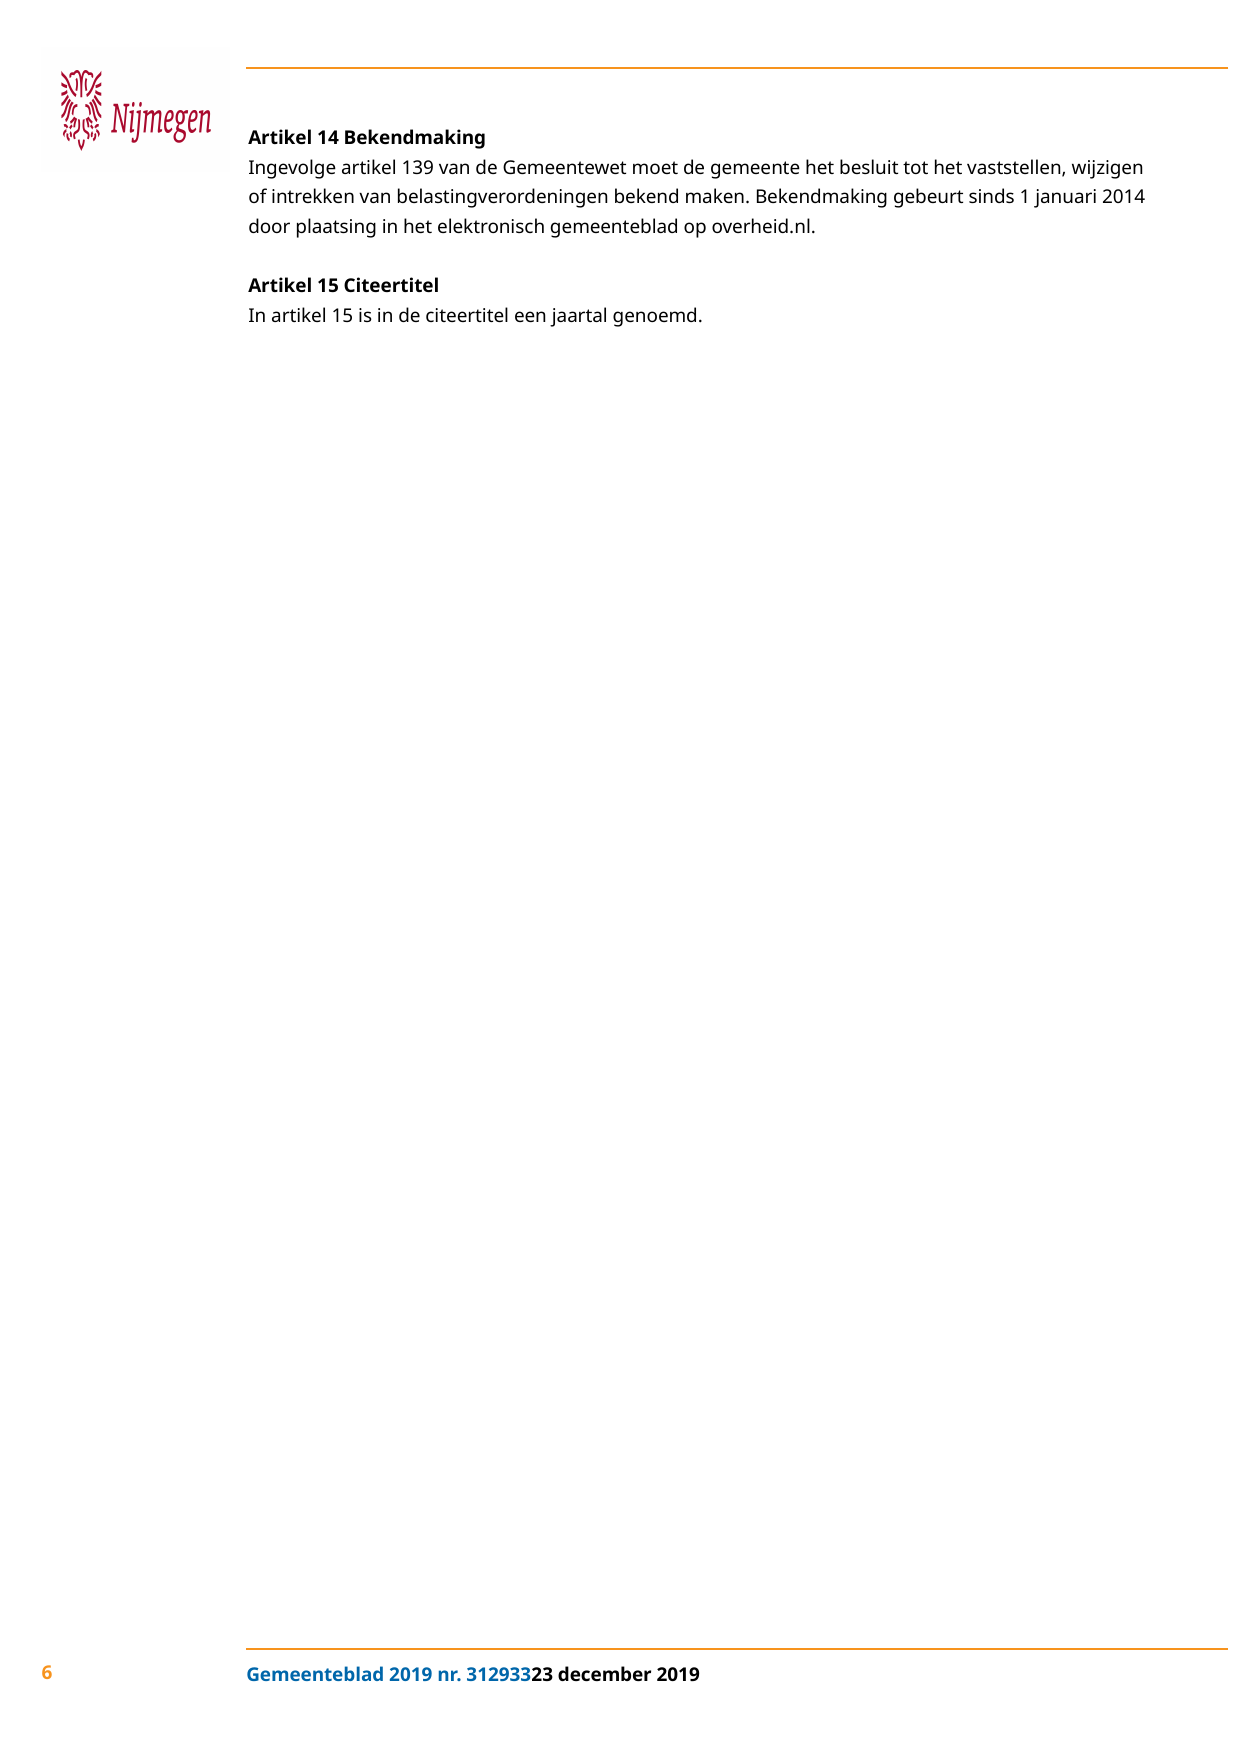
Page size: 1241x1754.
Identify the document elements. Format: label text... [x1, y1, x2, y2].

text In artikel 15 is in de citeertitel een jaartal genoemd. [248, 302, 1152, 328]
text Ingevolge artikel 139 van de Gemeentewet moet de gemeente het besluit tot het vaststellen, wijzigen of intrekken van belastingverordeningen bekend maken. Bekendmaking gebeurt sinds 1 januari 2014 door plaatsing in het elektronisch gemeenteblad op overheid.nl. [248, 154, 1152, 239]
text Artikel 15 Citeertitel [248, 272, 1152, 298]
picture [41, 47, 231, 172]
text Artikel 14 Bekendmaking [248, 124, 1152, 150]
